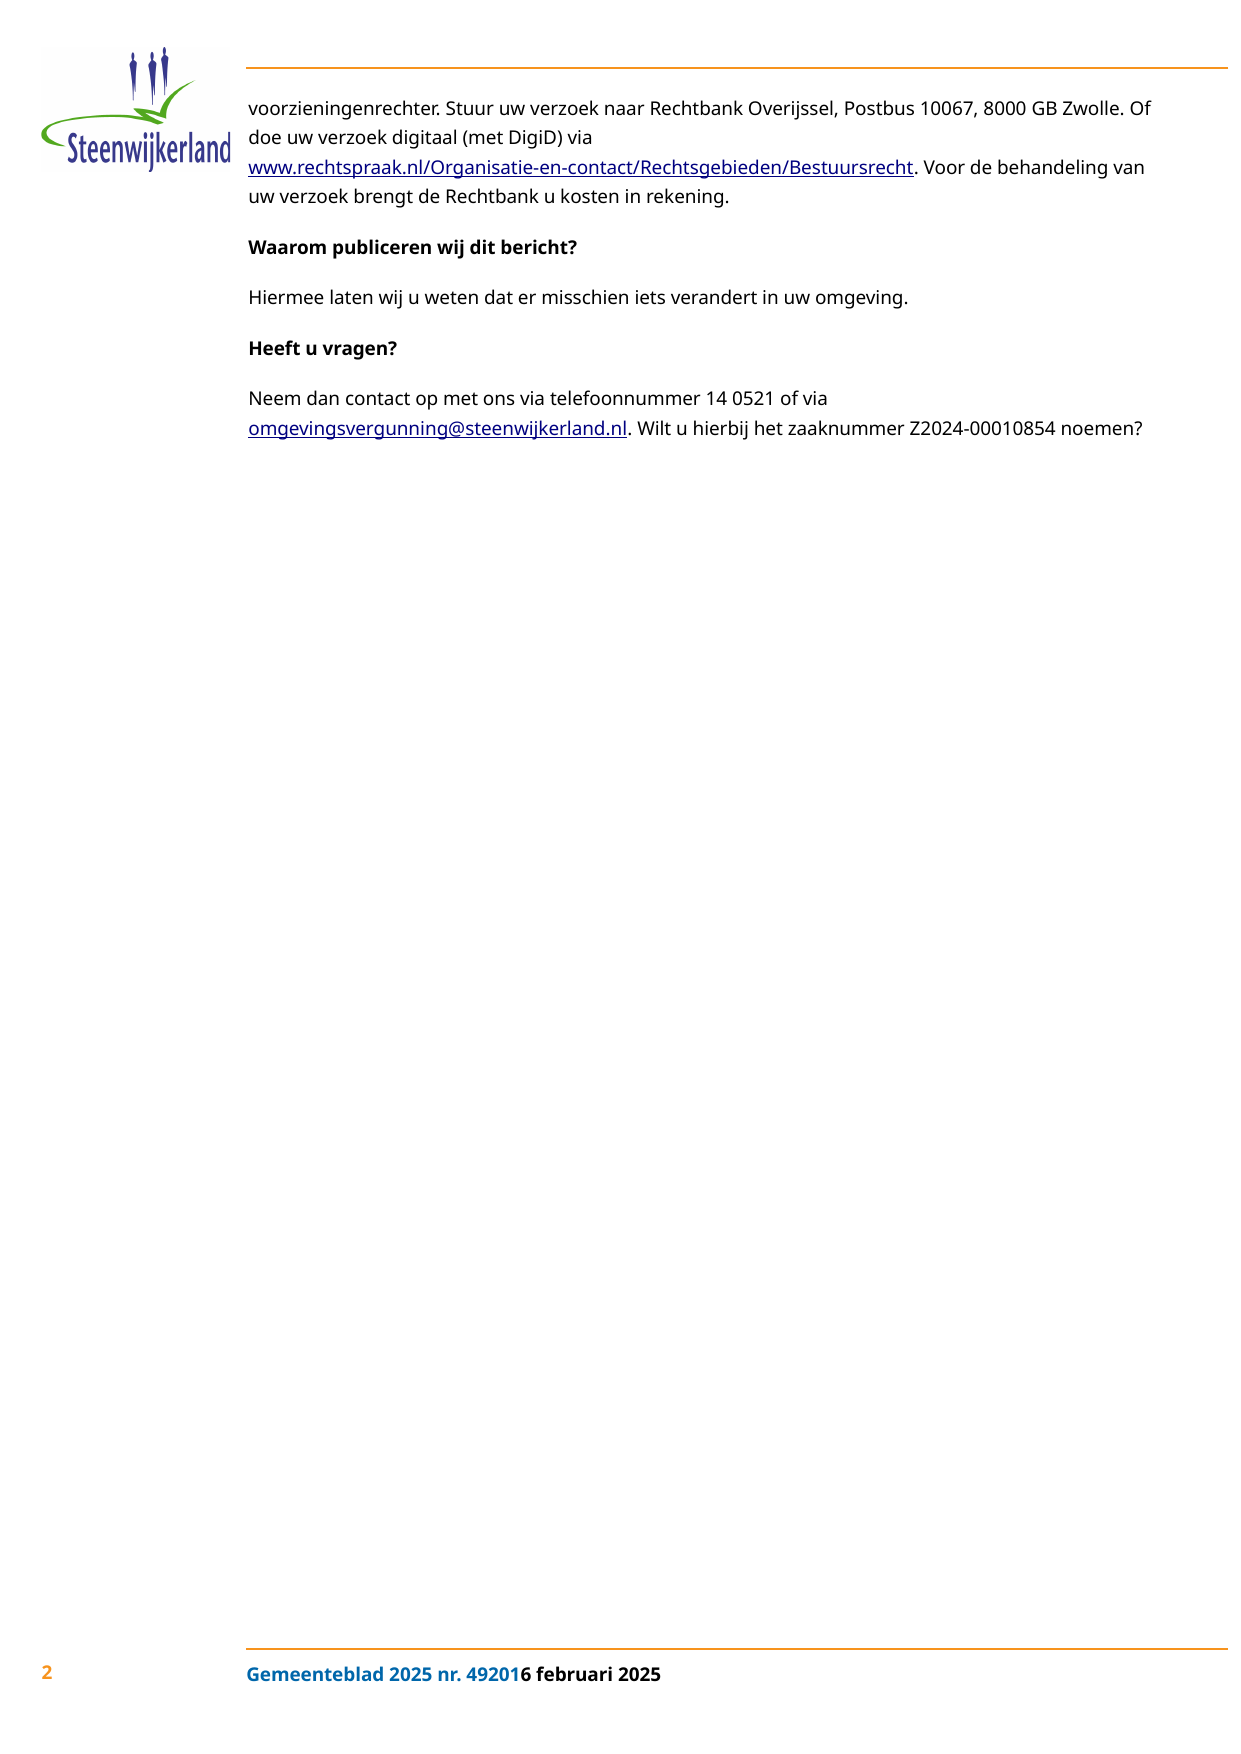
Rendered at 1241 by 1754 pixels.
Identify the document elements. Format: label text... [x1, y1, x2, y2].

text voorzieningenrechter. Stuur uw verzoek naar Rechtbank Overijssel, Postbus 10067, 8000 GB Zwolle. Of doe uw verzoek digitaal (met DigiD) via www.rechtspraak.nl/Organisatie-en-contact/Rechtsgebieden/Bestuursrecht. Voor de behandeling van uw verzoek brengt de Rechtbank u kosten in rekening. [248, 95, 1152, 209]
text Heeft u vragen? [248, 335, 1152, 361]
picture [41, 47, 231, 172]
text Waarom publiceren wij dit bericht? [248, 234, 1152, 260]
text Neem dan contact op met ons via telefoonnummer 14 0521 of via omgevingsvergunning@steenwijkerland.nl. Wilt u hierbij het zaaknummer Z2024-00010854 noemen? [248, 385, 1152, 441]
text Hiermee laten wij u weten dat er misschien iets verandert in uw omgeving. [248, 284, 1152, 310]
